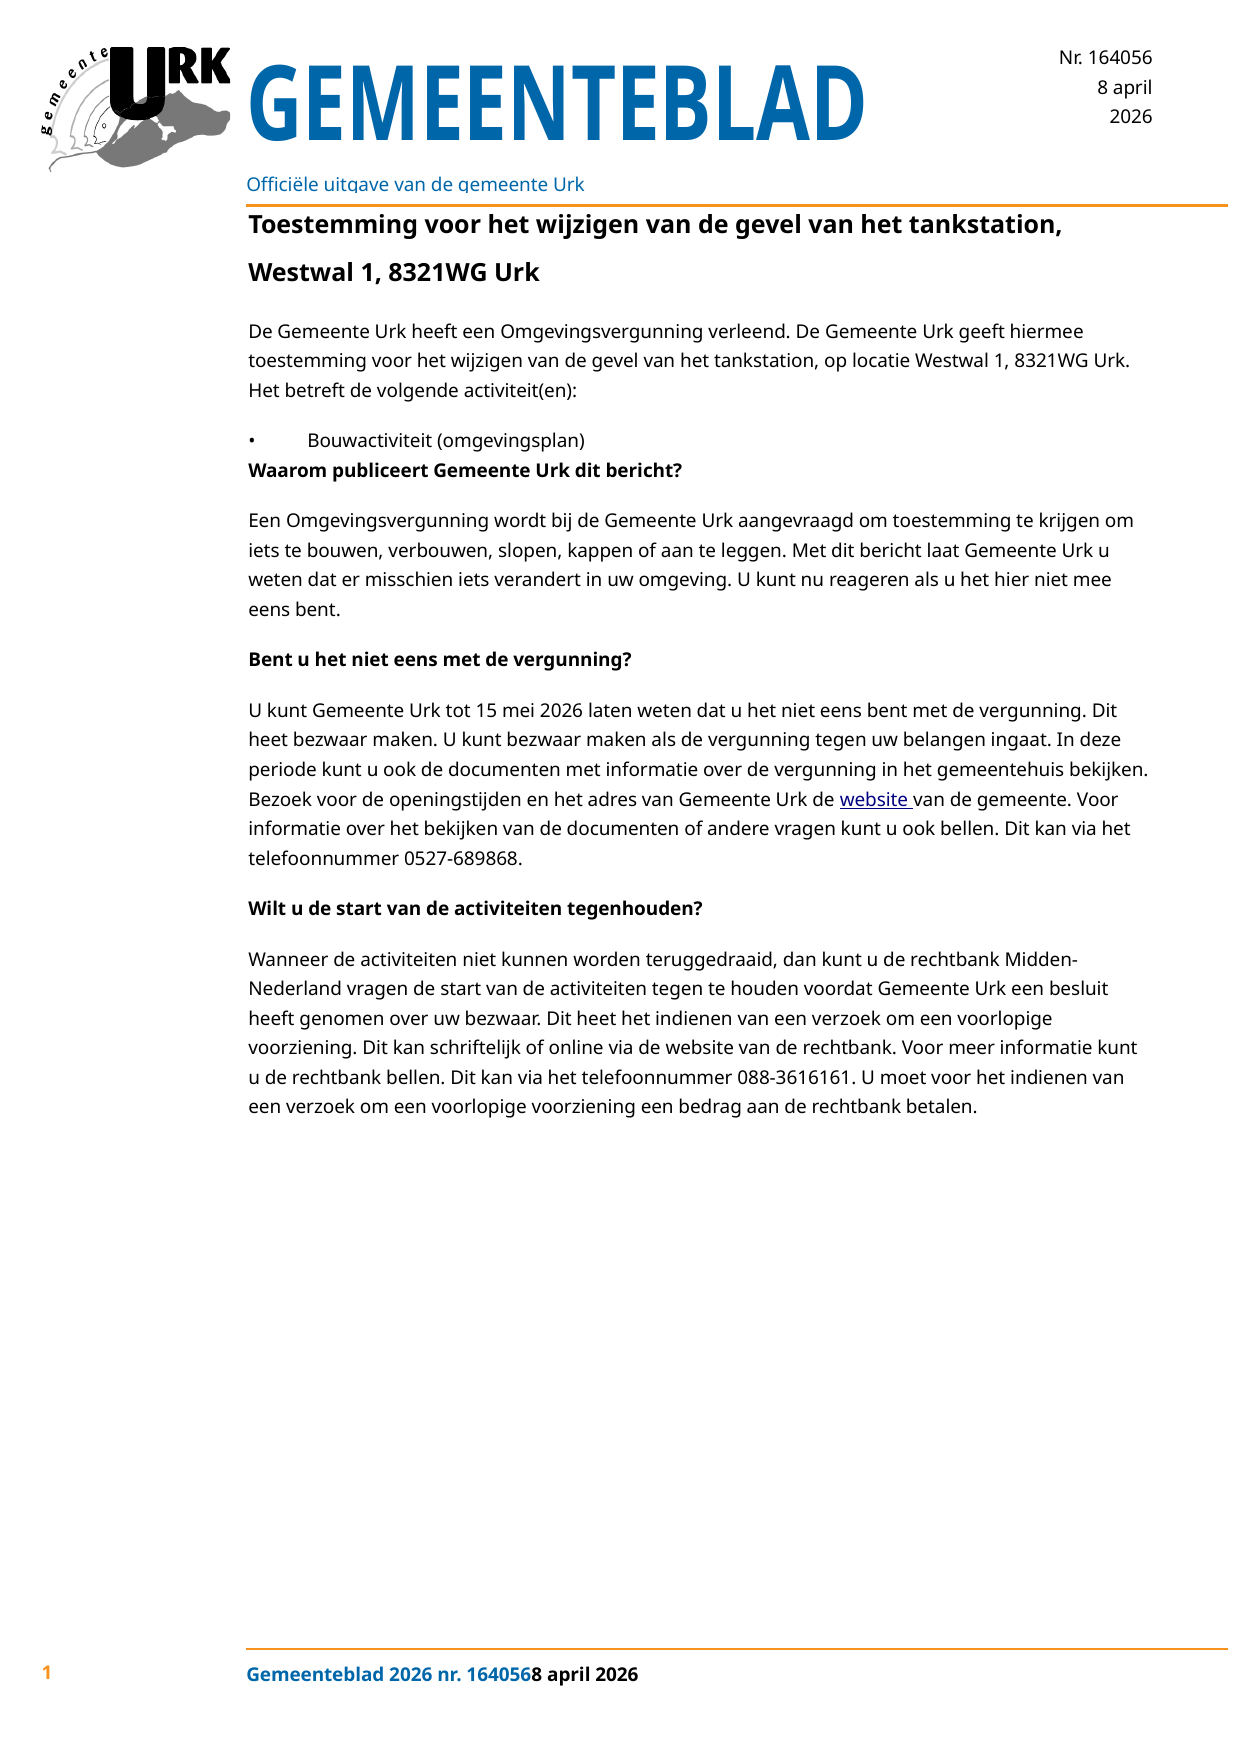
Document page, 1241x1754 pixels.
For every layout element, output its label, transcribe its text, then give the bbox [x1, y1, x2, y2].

picture [41, 47, 231, 172]
text Wilt u de start van de activiteiten tegenhouden? [248, 895, 1152, 921]
text Een Omgevingsvergunning wordt bij de Gemeente Urk aangevraagd om toestemming te krijgen om iets te bouwen, verbouwen, slopen, kappen of aan te leggen. Met dit bericht laat Gemeente Urk u weten dat er misschien iets verandert in uw omgeving. U kunt nu reageren als u het hier niet mee eens bent. [248, 507, 1152, 622]
text De Gemeente Urk heeft een Omgevingsvergunning verleend. De Gemeente Urk geeft hiermee toestemming voor het wijzigen van de gevel van het tankstation, op locatie Westwal 1, 8321WG Urk. Het betreft de volgende activiteit(en): [248, 318, 1152, 403]
text U kunt Gemeente Urk tot 15 mei 2026 laten weten dat u het niet eens bent met de vergunning. Dit heet bezwaar maken. U kunt bezwaar maken als de vergunning tegen uw belangen ingaat. In deze periode kunt u ook de documenten met informatie over de vergunning in het gemeentehuis bekijken. Bezoek voor de openingstijden en het adres van Gemeente Urk de website van de gemeente. Voor informatie over het bekijken van de documenten of andere vragen kunt u ook bellen. Dit kan via het telefoonnummer 0527-689868. [248, 697, 1152, 871]
text Bent u het niet eens met de vergunning? [248, 647, 1152, 672]
list Bouwactiviteit (omgevingsplan) [248, 427, 1152, 453]
text Wanneer de activiteiten niet kunnen worden teruggedraaid, dan kunt u de rechtbank Midden-Nederland vragen de start van de activiteiten tegen te houden voordat Gemeente Urk een besluit heeft genomen over uw bezwaar. Dit heet het indienen van een verzoek om een voorlopige voorziening. Dit kan schriftelijk of online via de website van de rechtbank. Voor meer informatie kunt u de rechtbank bellen. Dit kan via het telefoonnummer 088-3616161. U moet voor het indienen van een verzoek om een voorlopige voorziening een bedrag aan de rechtbank betalen. [248, 946, 1152, 1119]
text Waarom publiceert Gemeente Urk dit bericht? [248, 457, 1152, 483]
text Toestemming voor het wijzigen van de gevel van het tankstation, Westwal 1, 8321WG Urk [248, 207, 1152, 288]
